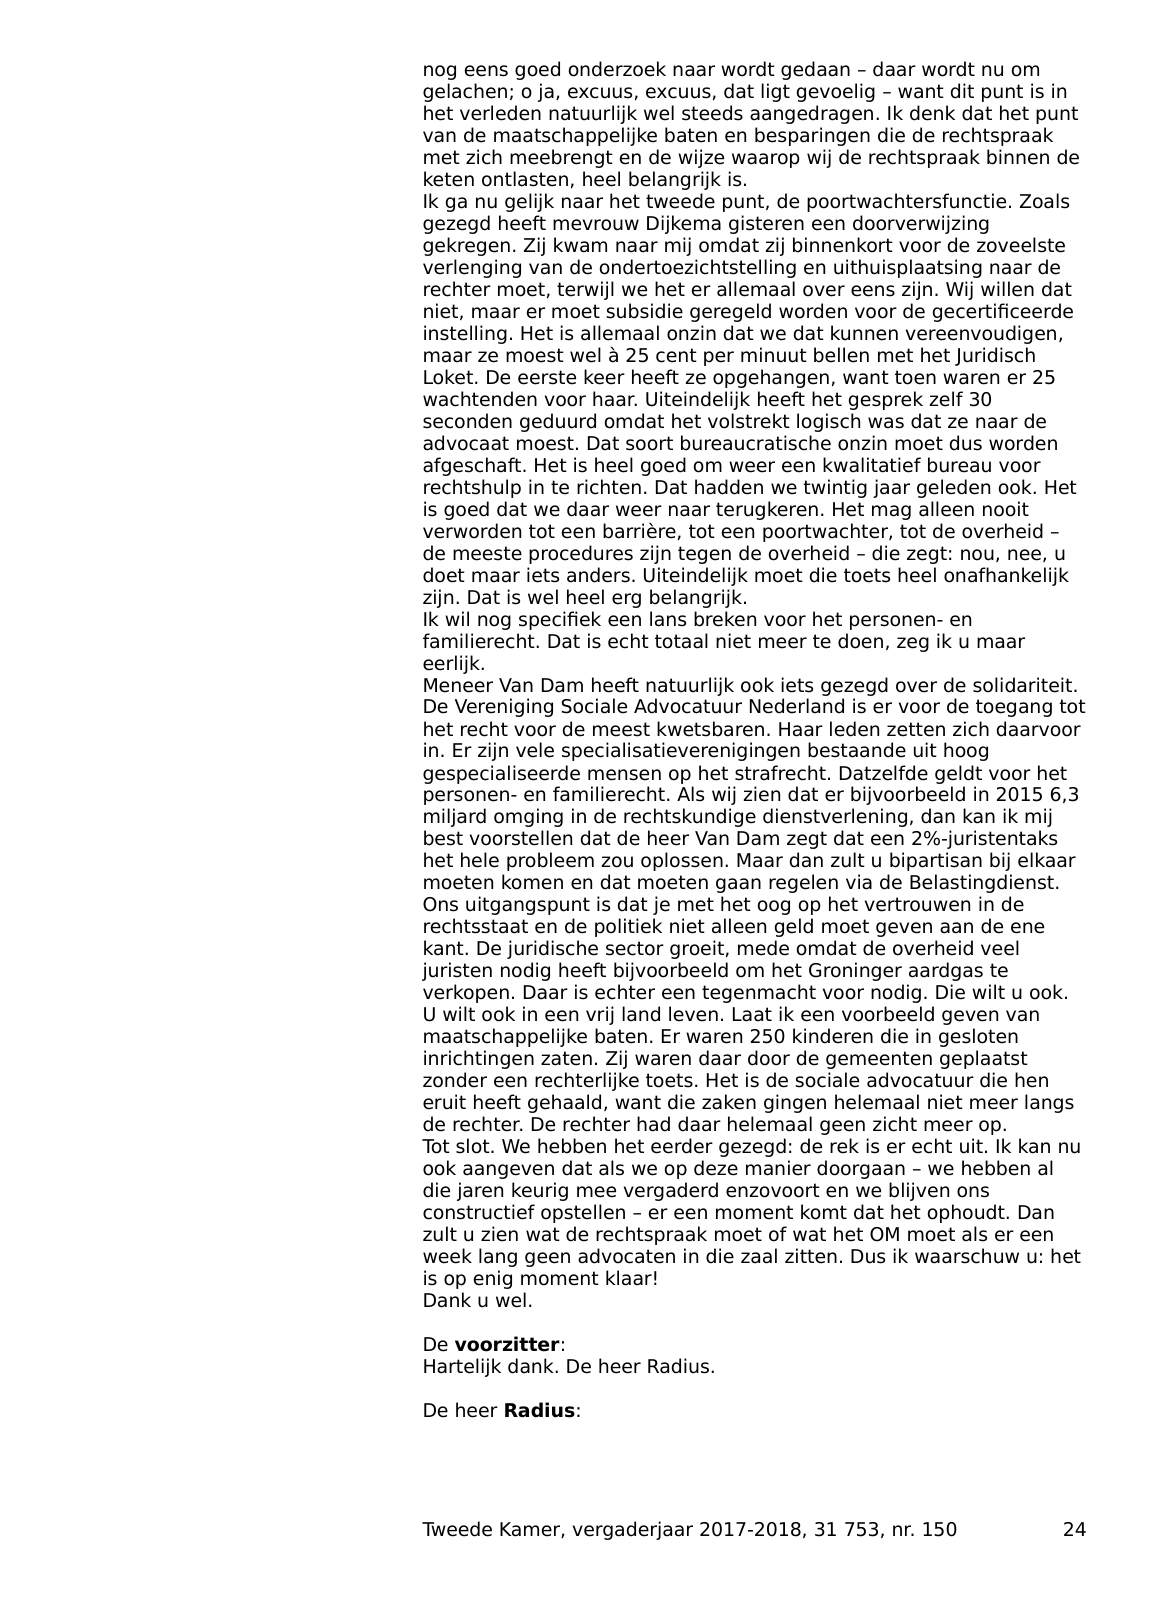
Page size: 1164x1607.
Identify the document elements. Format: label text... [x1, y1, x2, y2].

text Dank u wel. [422, 1290, 1087, 1312]
text Ik wil nog specifiek een lans breken voor het personen- en familierecht. Dat is echt totaal niet meer te doen, zeg ik u maar eerlijk. [422, 608, 1087, 674]
text Meneer Van Dam heeft natuurlijk ook iets gezegd over de solidariteit. De Vereniging Sociale Advocatuur Nederland is er voor de toegang tot het recht voor de meest kwetsbaren. Haar leden zetten zich daarvoor in. Er zijn vele specialisatieverenigingen bestaande uit hoog gespecialiseerde mensen op het strafrecht. Datzelfde geldt voor het personen- en familierecht. Als wij zien dat er bijvoorbeeld in 2015 6,3 miljard omging in de rechtskundige dienstverlening, dan kan ik mij best voorstellen dat de heer Van Dam zegt dat een 2%-juristentaks het hele probleem zou oplossen. Maar dan zult u bipartisan bij elkaar moeten komen en dat moeten gaan regelen via de Belastingdienst. Ons uitgangspunt is dat je met het oog op het vertrouwen in de rechtsstaat en de politiek niet alleen geld moet geven aan de ene kant. De juridische sector groeit, mede omdat de overheid veel juristen nodig heeft bijvoorbeeld om het Groninger aardgas te verkopen. Daar is echter een tegenmacht voor nodig. Die wilt u ook. U wilt ook in een vrij land leven. Laat ik een voorbeeld geven van maatschappelijke baten. Er waren 250 kinderen die in gesloten inrichtingen zaten. Zij waren daar door de gemeenten geplaatst zonder een rechterlijke toets. Het is de sociale advocatuur die hen eruit heeft gehaald, want die zaken gingen helemaal niet meer langs de rechter. De rechter had daar helemaal geen zicht meer op. [422, 674, 1087, 1136]
text De heer Radius: [422, 1400, 1087, 1422]
text nog eens goed onderzoek naar wordt gedaan – daar wordt nu om gelachen; o ja, excuus, excuus, dat ligt gevoelig – want dit punt is in het verleden natuurlijk wel steeds aangedragen. Ik denk dat het punt van de maatschappelijke baten en besparingen die de rechtspraak met zich meebrengt en de wijze waarop wij de rechtspraak binnen de keten ontlasten, heel belangrijk is. [422, 59, 1087, 191]
text Ik ga nu gelijk naar het tweede punt, de poortwachtersfunctie. Zoals gezegd heeft mevrouw Dijkema gisteren een doorverwijzing gekregen. Zij kwam naar mij omdat zij binnenkort voor de zoveelste verlenging van de ondertoezichtstelling en uithuisplaatsing naar de rechter moet, terwijl we het er allemaal over eens zijn. Wij willen dat niet, maar er moet subsidie geregeld worden voor de gecertificeerde instelling. Het is allemaal onzin dat we dat kunnen vereenvoudigen, maar ze moest wel à 25 cent per minuut bellen met het Juridisch Loket. De eerste keer heeft ze opgehangen, want toen waren er 25 wachtenden voor haar. Uiteindelijk heeft het gesprek zelf 30 seconden geduurd omdat het volstrekt logisch was dat ze naar de advocaat moest. Dat soort bureaucratische onzin moet dus worden afgeschaft. Het is heel goed om weer een kwalitatief bureau voor rechtshulp in te richten. Dat hadden we twintig jaar geleden ook. Het is goed dat we daar weer naar terugkeren. Het mag alleen nooit verworden tot een barrière, tot een poortwachter, tot de overheid – de meeste procedures zijn tegen de overheid – die zegt: nou, nee, u doet maar iets anders. Uiteindelijk moet die toets heel onafhankelijk zijn. Dat is wel heel erg belangrijk. [422, 191, 1087, 608]
text De voorzitter: [422, 1334, 1087, 1356]
text Tot slot. We hebben het eerder gezegd: de rek is er echt uit. Ik kan nu ook aangeven dat als we op deze manier doorgaan – we hebben al die jaren keurig mee vergaderd enzovoort en we blijven ons constructief opstellen – er een moment komt dat het ophoudt. Dan zult u zien wat de rechtspraak moet of wat het OM moet als er een week lang geen advocaten in die zaal zitten. Dus ik waarschuw u: het is op enig moment klaar! [422, 1136, 1087, 1290]
text Hartelijk dank. De heer Radius. [422, 1356, 1087, 1378]
